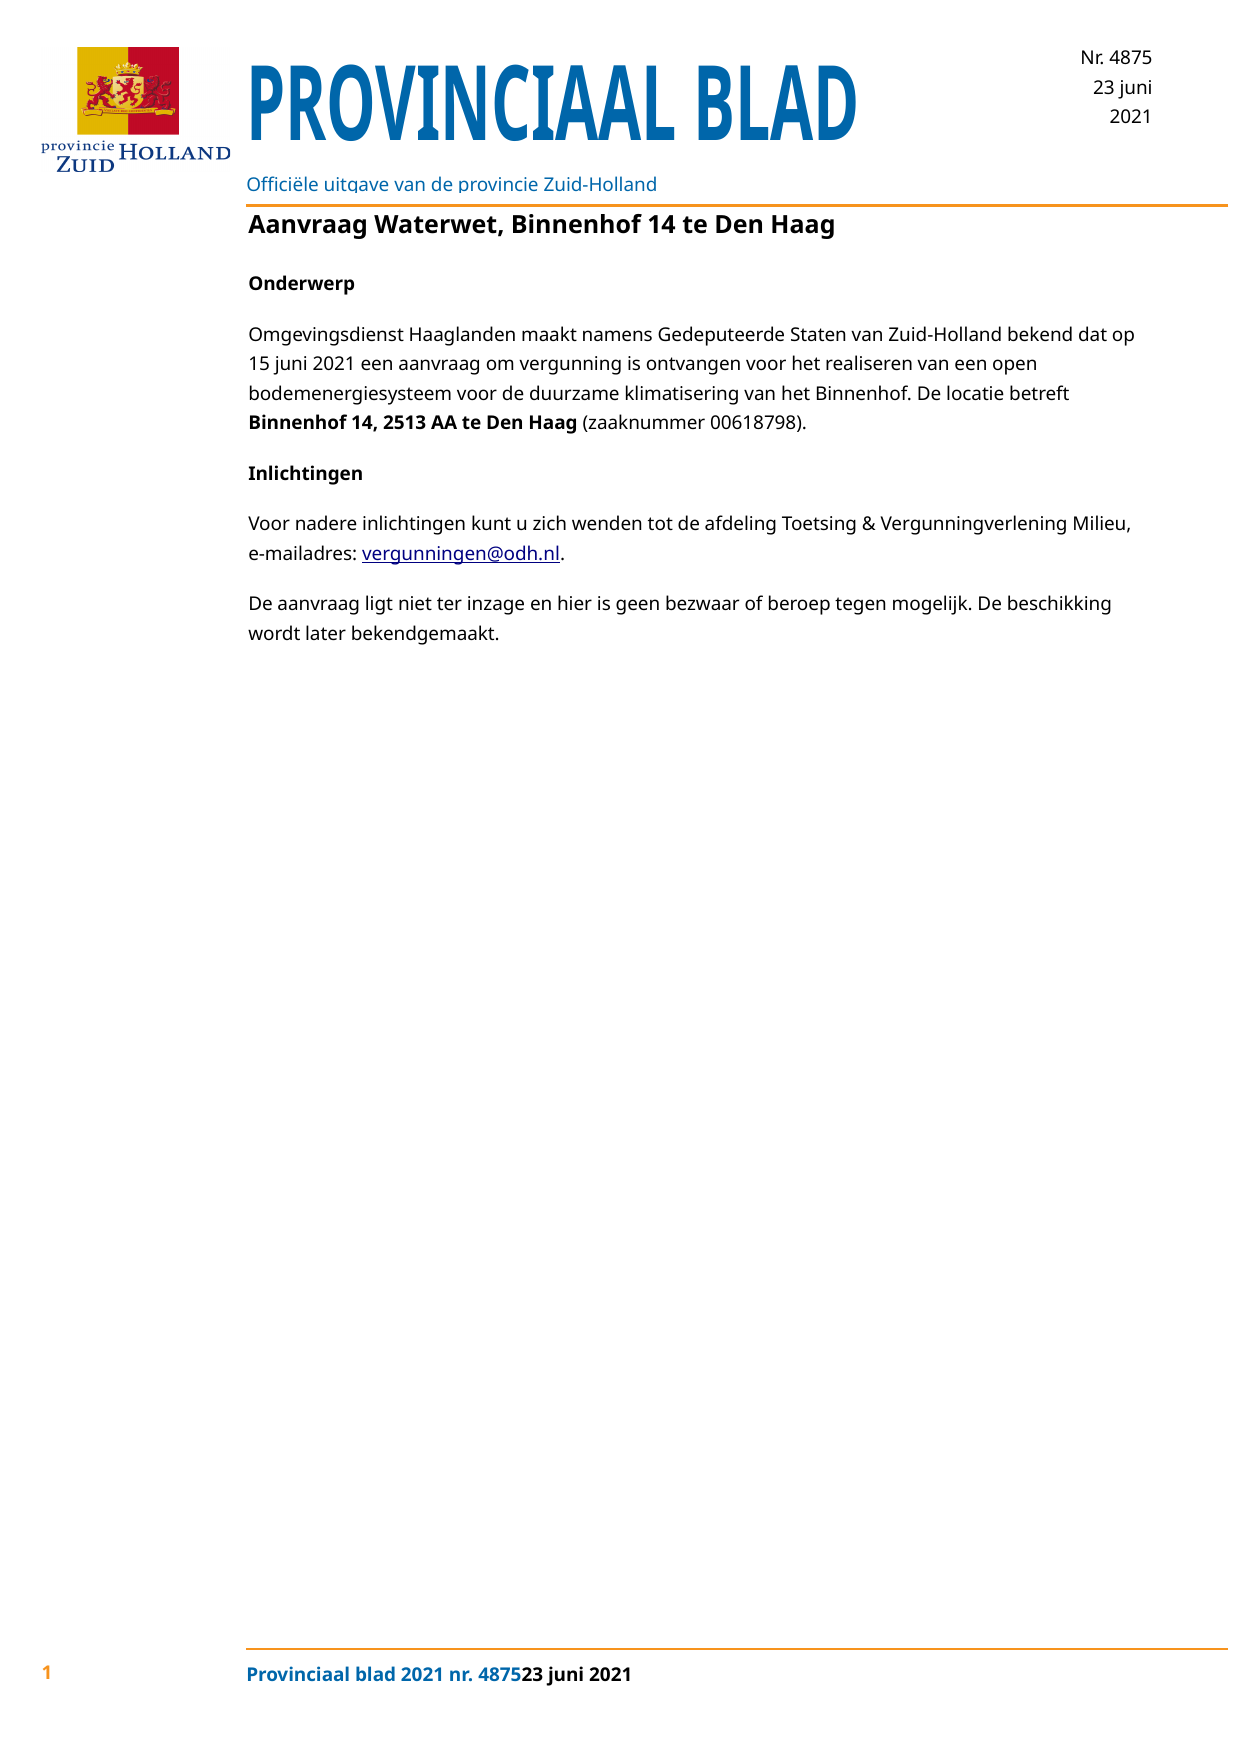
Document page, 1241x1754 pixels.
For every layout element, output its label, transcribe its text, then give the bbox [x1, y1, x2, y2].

text De aanvraag ligt niet ter inzage en hier is geen bezwaar of beroep tegen mogelijk. De beschikking wordt later bekendgemaakt. [248, 590, 1152, 646]
text Inlichtingen [248, 460, 1152, 486]
text Onderwerp [248, 270, 1152, 296]
text Aanvraag Waterwet, Binnenhof 14 te Den Haag [248, 207, 1152, 241]
picture [41, 47, 231, 172]
text Omgevingsdienst Haaglanden maakt namens Gedeputeerde Staten van Zuid-Holland bekend dat op 15 juni 2021 een aanvraag om vergunning is ontvangen voor het realiseren van een open bodemenergiesysteem voor de duurzame klimatisering van het Binnenhof. De locatie betreft Binnenhof 14, 2513 AA te Den Haag (zaaknummer 00618798). [248, 321, 1152, 435]
text Voor nadere inlichtingen kunt u zich wenden tot de afdeling Toetsing & Vergunningverlening Milieu, e-mailadres: vergunningen@odh.nl. [248, 510, 1152, 566]
